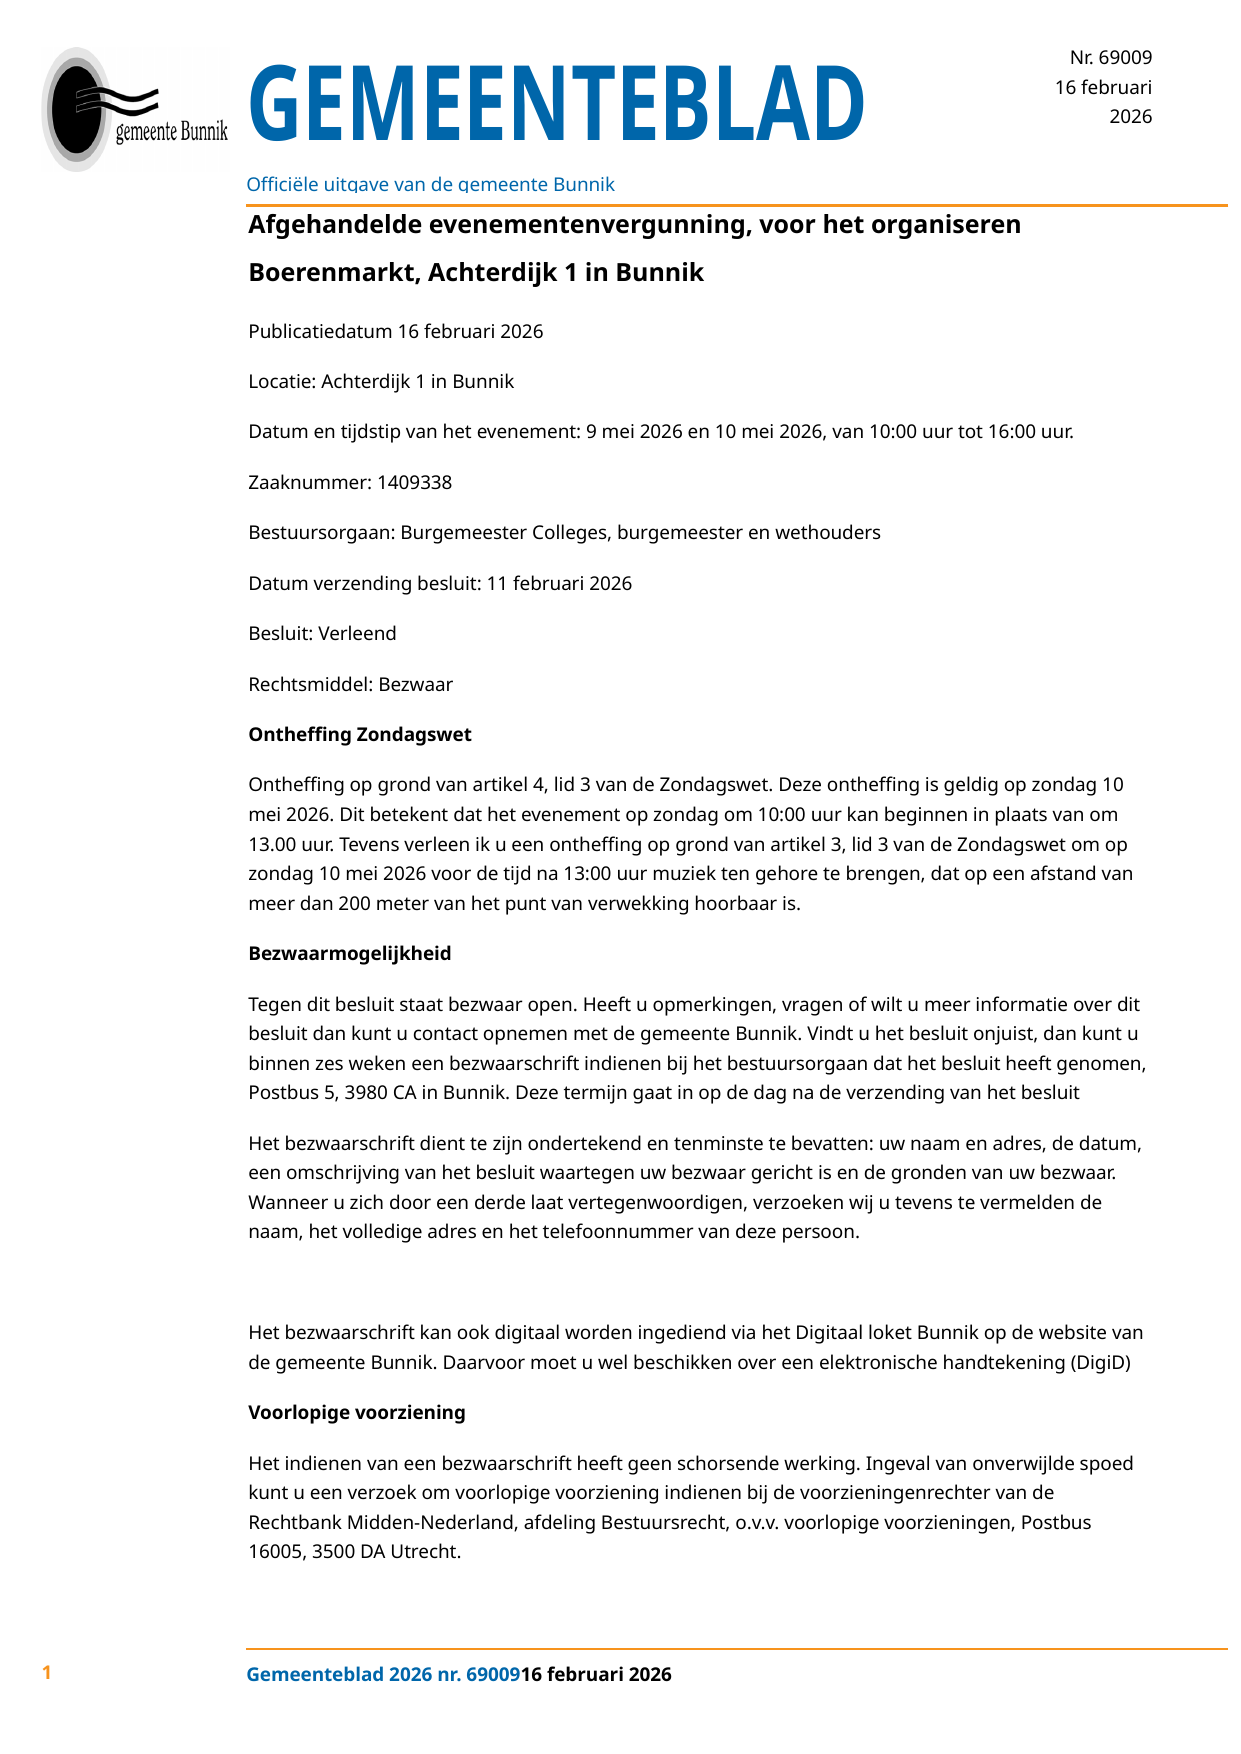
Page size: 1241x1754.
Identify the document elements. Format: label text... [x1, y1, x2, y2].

text Ontheffing op grond van artikel 4, lid 3 van de Zondagswet. Deze ontheffing is geldig op zondag 10 mei 2026. Dit betekent dat het evenement op zondag om 10:00 uur kan beginnen in plaats van om 13.00 uur. Tevens verleen ik u een ontheffing op grond van artikel 3, lid 3 van de Zondagswet om op zondag 10 mei 2026 voor de tijd na 13:00 uur muziek ten gehore te brengen, dat op een afstand van meer dan 200 meter van het punt van verwekking hoorbaar is. [248, 772, 1152, 916]
text Afgehandelde evenementenvergunning, voor het organiseren Boerenmarkt, Achterdijk 1 in Bunnik [248, 207, 1152, 288]
text Bezwaarmogelijkheid [248, 940, 1152, 966]
text Het bezwaarschrift dient te zijn ondertekend en tenminste te bevatten: uw naam en adres, de datum, een omschrijving van het besluit waartegen uw bezwaar gericht is en de gronden van uw bezwaar. Wanneer u zich door een derde laat vertegenwoordigen, verzoeken wij u tevens te vermelden de naam, het volledige adres en het telefoonnummer van deze persoon. [248, 1130, 1152, 1244]
text Rechtsmiddel: Bezwaar [248, 671, 1152, 697]
text Datum en tijdstip van het evenement: 9 mei 2026 en 10 mei 2026, van 10:00 uur tot 16:00 uur. [248, 419, 1152, 444]
text Datum verzending besluit: 11 februari 2026 [248, 570, 1152, 596]
text Tegen dit besluit staat bezwaar open. Heeft u opmerkingen, vragen of wilt u meer informatie over dit besluit dan kunt u contact opnemen met de gemeente Bunnik. Vindt u het besluit onjuist, dan kunt u binnen zes weken een bezwaarschrift indienen bij het bestuursorgaan dat het besluit heeft genomen, Postbus 5, 3980 CA in Bunnik. Deze termijn gaat in op de dag na de verzending van het besluit [248, 991, 1152, 1105]
text Het indienen van een bezwaarschrift heeft geen schorsende werking. Ingeval van onverwijlde spoed kunt u een verzoek om voorlopige voorziening indienen bij de voorzieningenrechter van de Rechtbank Midden-Nederland, afdeling Bestuursrecht, o.v.v. voorlopige voorzieningen, Postbus 16005, 3500 DA Utrecht. [248, 1450, 1152, 1564]
text Besluit: Verleend [248, 620, 1152, 646]
text Publicatiedatum 16 februari 2026 [248, 318, 1152, 344]
picture [41, 47, 231, 172]
text Voorlopige voorziening [248, 1399, 1152, 1425]
text Ontheffing Zondagswet [248, 721, 1152, 747]
text Locatie: Achterdijk 1 in Bunnik [248, 368, 1152, 394]
text Het bezwaarschrift kan ook digitaal worden ingediend via het Digitaal loket Bunnik op de website van de gemeente Bunnik. Daarvoor moet u wel beschikken over een elektronische handtekening (DigiD) [248, 1319, 1152, 1375]
text Bestuursorgaan: Burgemeester Colleges, burgemeester en wethouders [248, 519, 1152, 545]
text Zaaknummer: 1409338 [248, 469, 1152, 495]
